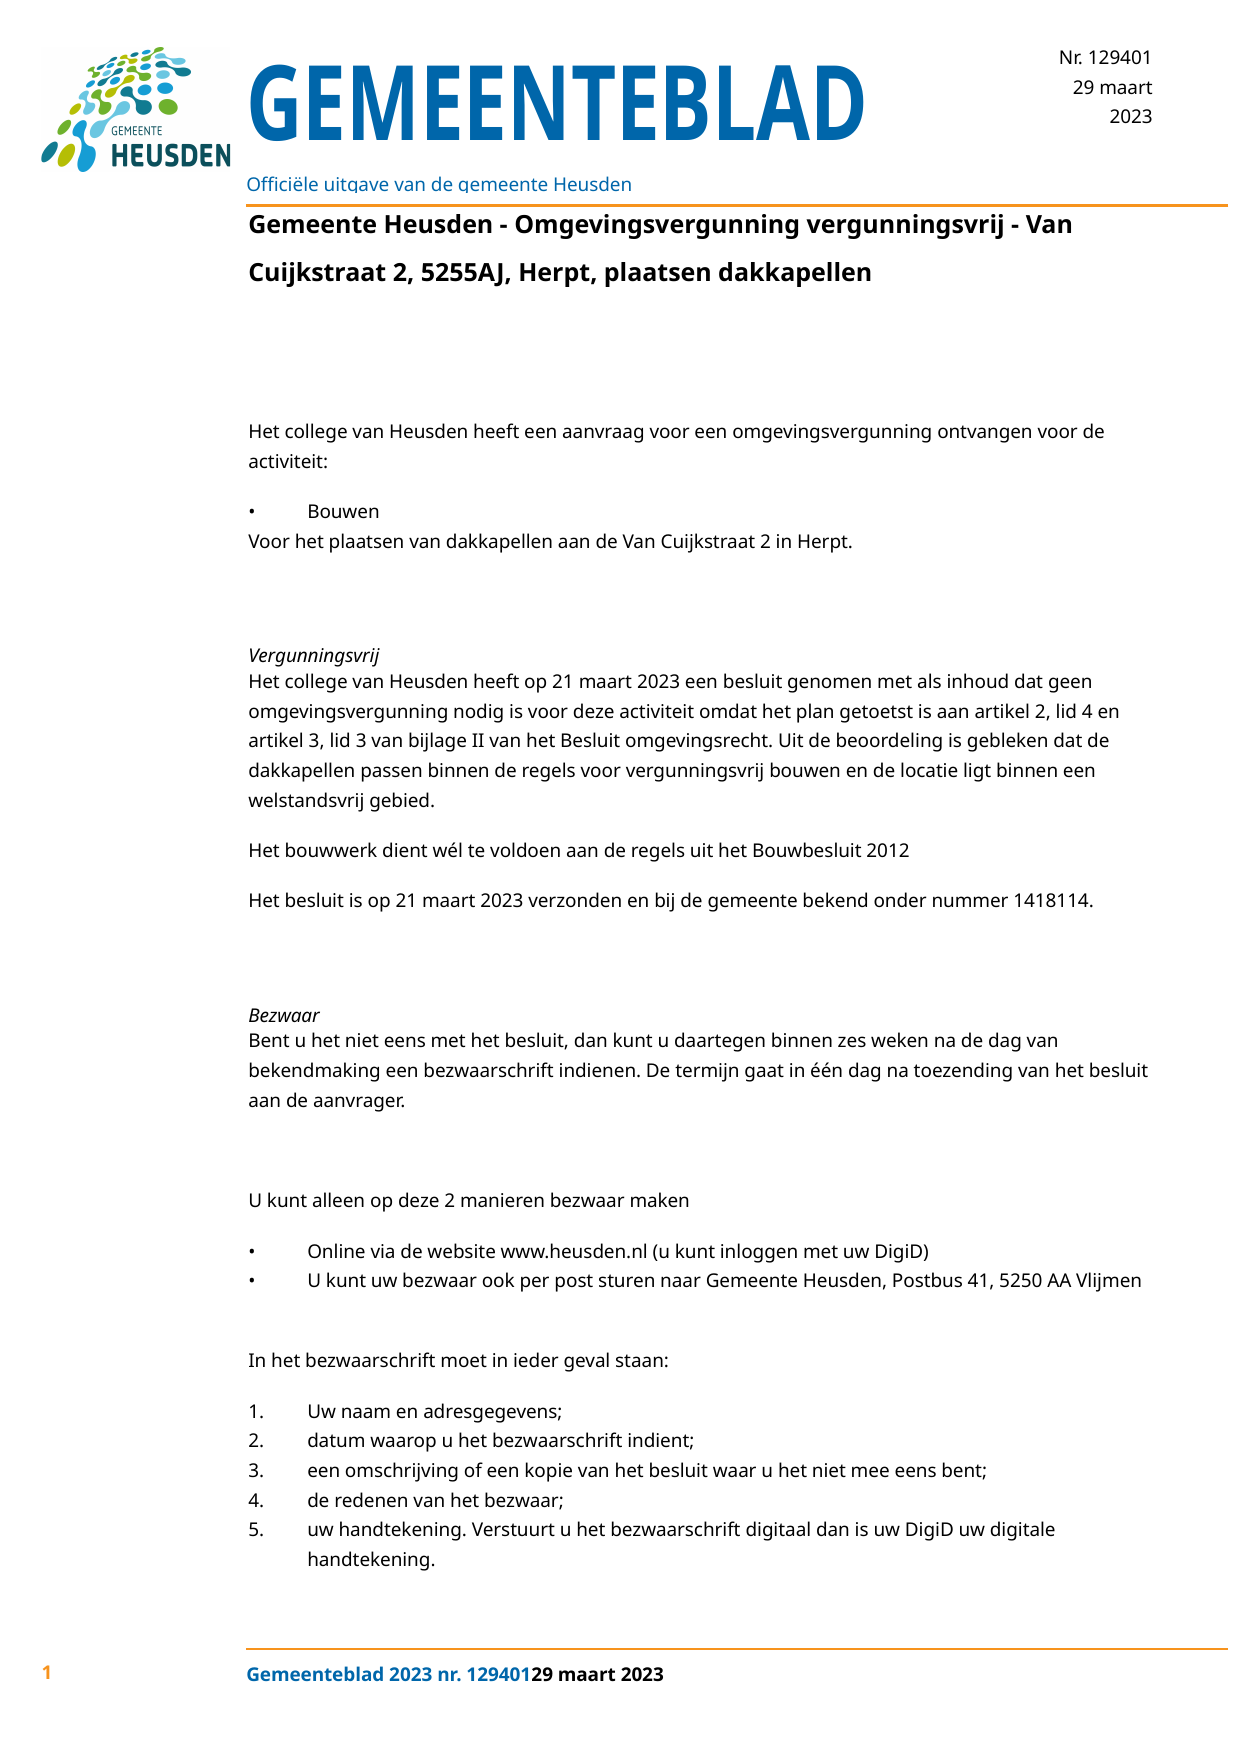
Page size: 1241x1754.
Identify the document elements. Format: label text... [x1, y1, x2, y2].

text Het college van Heusden heeft op 21 maart 2023 een besluit genomen met als inhoud dat geen omgevingsvergunning nodig is voor deze activiteit omdat het plan getoetst is aan artikel 2, lid 4 en artikel 3, lid 3 van bijlage II van het Besluit omgevingsrecht. Uit de beoordeling is gebleken dat de dakkapellen passen binnen de regels voor vergunningsvrij bouwen en de locatie ligt binnen een welstandsvrij gebied. [248, 668, 1152, 812]
text Het besluit is op 21 maart 2023 verzonden en bij de gemeente bekend onder nummer 1418114. [248, 888, 1152, 913]
text Gemeente Heusden - Omgevingsvergunning vergunningsvrij - Van Cuijkstraat 2, 5255AJ, Herpt, plaatsen dakkapellen [248, 207, 1152, 288]
list datum waarop u het bezwaarschrift indient; [248, 1428, 1152, 1453]
text Bezwaar [248, 1002, 1152, 1028]
list een omschrijving of een kopie van het besluit waar u het niet mee eens bent; [248, 1457, 1152, 1483]
text In het bezwaarschrift moet in ieder geval staan: [248, 1348, 1152, 1373]
text U kunt alleen op deze 2 manieren bezwaar maken [248, 1188, 1152, 1213]
list de redenen van het bezwaar; [248, 1487, 1152, 1513]
list uw handtekening. Verstuurt u het bezwaarschrift digitaal dan is uw DigiD uw digitale handtekening. [248, 1516, 1152, 1572]
list Bouwen [248, 499, 1152, 524]
list Uw naam en adresgegevens; [248, 1398, 1152, 1424]
list U kunt uw bezwaar ook per post sturen naar Gemeente Heusden, Postbus 41, 5250 AA Vlijmen [248, 1268, 1152, 1293]
text Vergunningsvrij [248, 643, 1152, 668]
text Het bouwwerk dient wél te voldoen aan de regels uit het Bouwbesluit 2012 [248, 837, 1152, 863]
text Bent u het niet eens met het besluit, dan kunt u daartegen binnen zes weken na de dag van bekendmaking een bezwaarschrift indienen. De termijn gaat in één dag na toezending van het besluit aan de aanvrager. [248, 1028, 1152, 1113]
text Het college van Heusden heeft een aanvraag voor een omgevingsvergunning ontvangen voor de activiteit: [248, 419, 1152, 474]
list Online via de website www.heusden.nl (u kunt inloggen met uw DigiD) [248, 1238, 1152, 1264]
text Voor het plaatsen van dakkapellen aan de Van Cuijkstraat 2 in Herpt. [248, 528, 1152, 554]
picture [41, 47, 231, 172]
